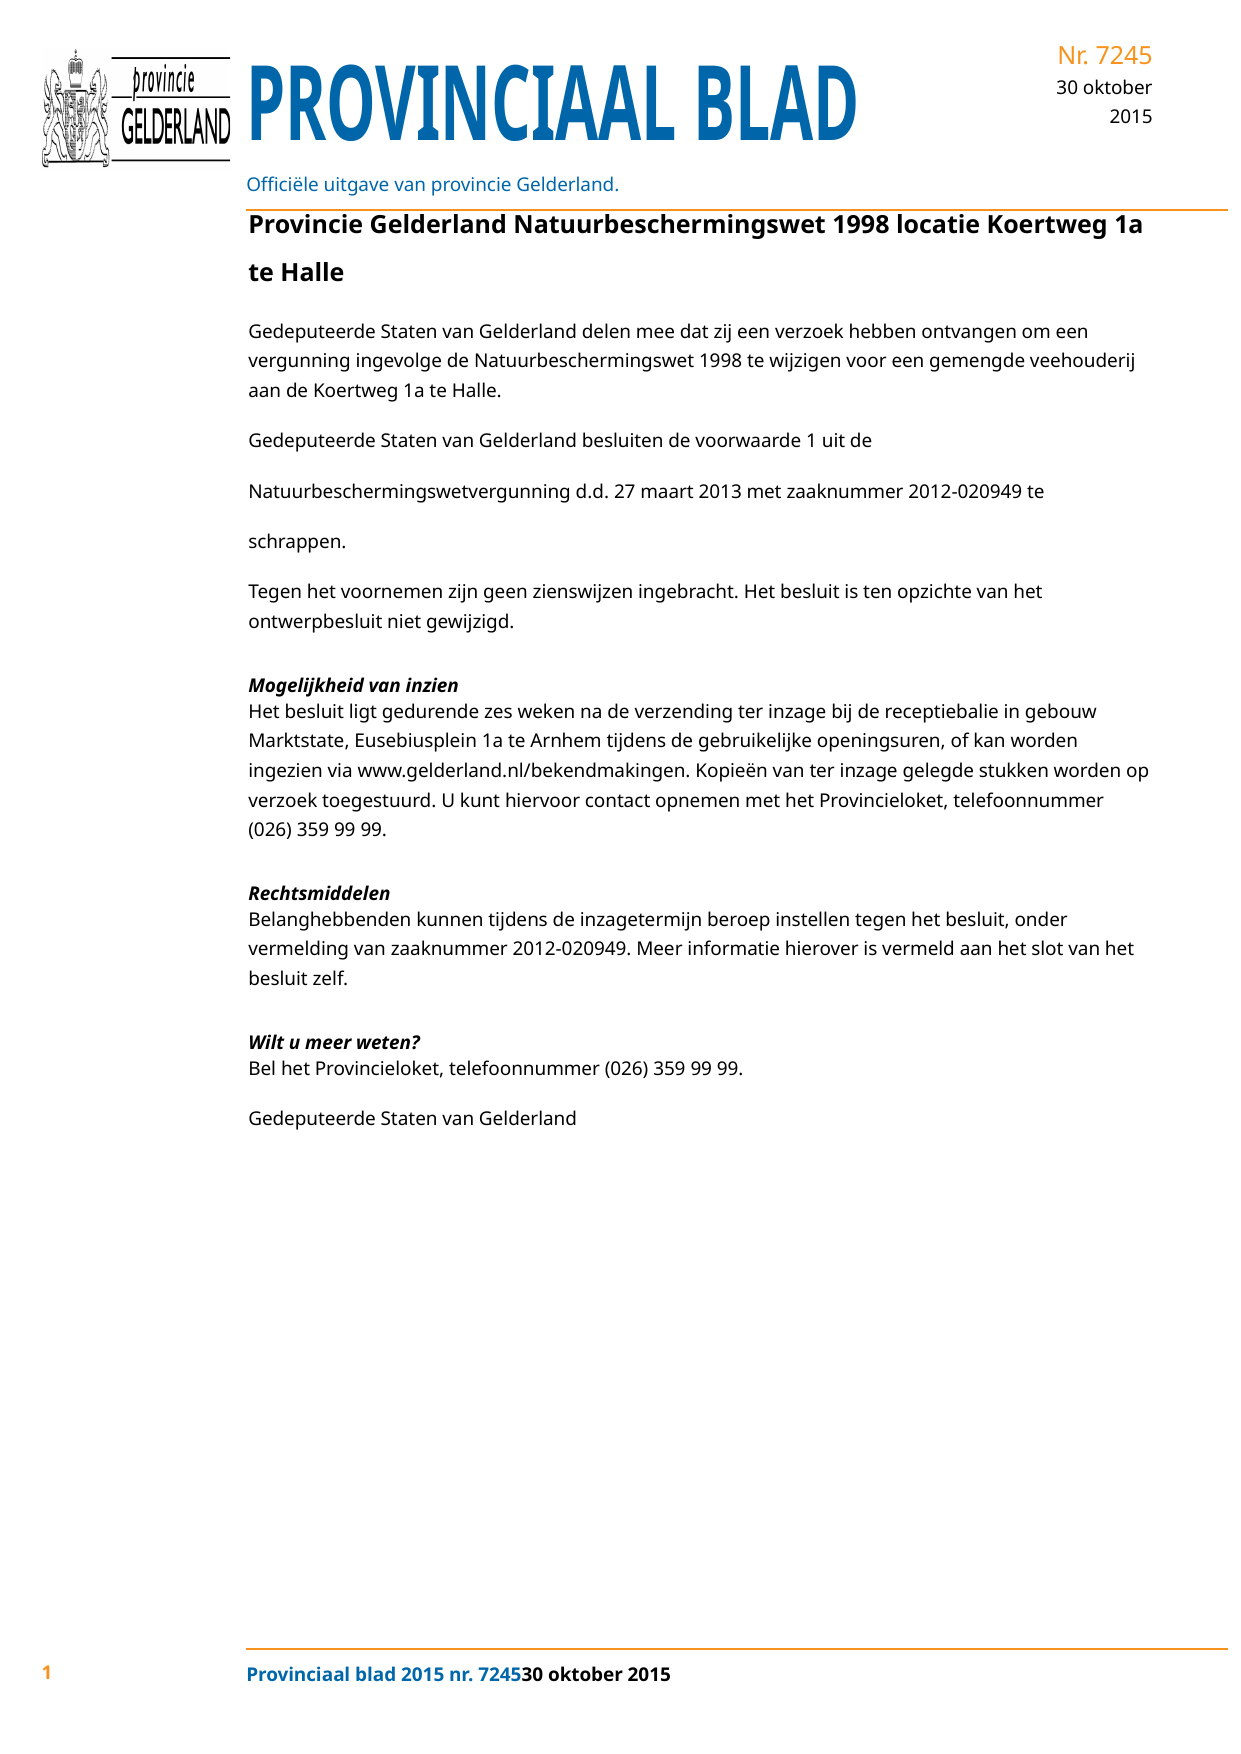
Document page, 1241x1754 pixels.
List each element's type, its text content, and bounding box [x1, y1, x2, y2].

text Gedeputeerde Staten van Gelderland besluiten de voorwaarde 1 uit de [248, 427, 1152, 453]
text Natuurbeschermingswetvergunning d.d. 27 maart 2013 met zaaknummer 2012-020949 te [248, 478, 1152, 504]
text Wilt u meer weten? [248, 1029, 1152, 1055]
text Tegen het voornemen zijn geen zienswijzen ingebracht. Het besluit is ten opzichte van het ontwerpbesluit niet gewijzigd. [248, 579, 1152, 634]
text Gedeputeerde Staten van Gelderland [248, 1105, 1152, 1131]
text Het besluit ligt gedurende zes weken na de verzending ter inzage bij de receptiebalie in gebouw Marktstate, Eusebiusplein 1a te Arnhem tijdens de gebruikelijke openingsuren, of kan worden ingezien via www.gelderland.nl/bekendmakingen. Kopieën van ter inzage gelegde stukken worden op verzoek toegestuurd. U kunt hiervoor contact opnemen met het Provincieloket, telefoonnummer (026) 359 99 99. [248, 698, 1152, 842]
text Belanghebbenden kunnen tijdens de inzagetermijn beroep instellen tegen het besluit, onder vermelding van zaaknummer 2012-020949. Meer informatie hierover is vermeld aan het slot van het besluit zelf. [248, 906, 1152, 991]
text Bel het Provincieloket, telefoonnummer (026) 359 99 99. [248, 1055, 1152, 1081]
text Rechtsmiddelen [248, 880, 1152, 906]
text schrappen. [248, 528, 1152, 554]
text Provincie Gelderland Natuurbeschermingswet 1998 locatie Koertweg 1a te Halle [248, 211, 1152, 288]
text Gedeputeerde Staten van Gelderland delen mee dat zij een verzoek hebben ontvangen om een vergunning ingevolge de Natuurbeschermingswet 1998 te wijzigen voor een gemengde veehouderij aan de Koertweg 1a te Halle. [248, 318, 1152, 403]
picture [41, 47, 231, 172]
text Mogelijkheid van inzien [248, 672, 1152, 698]
